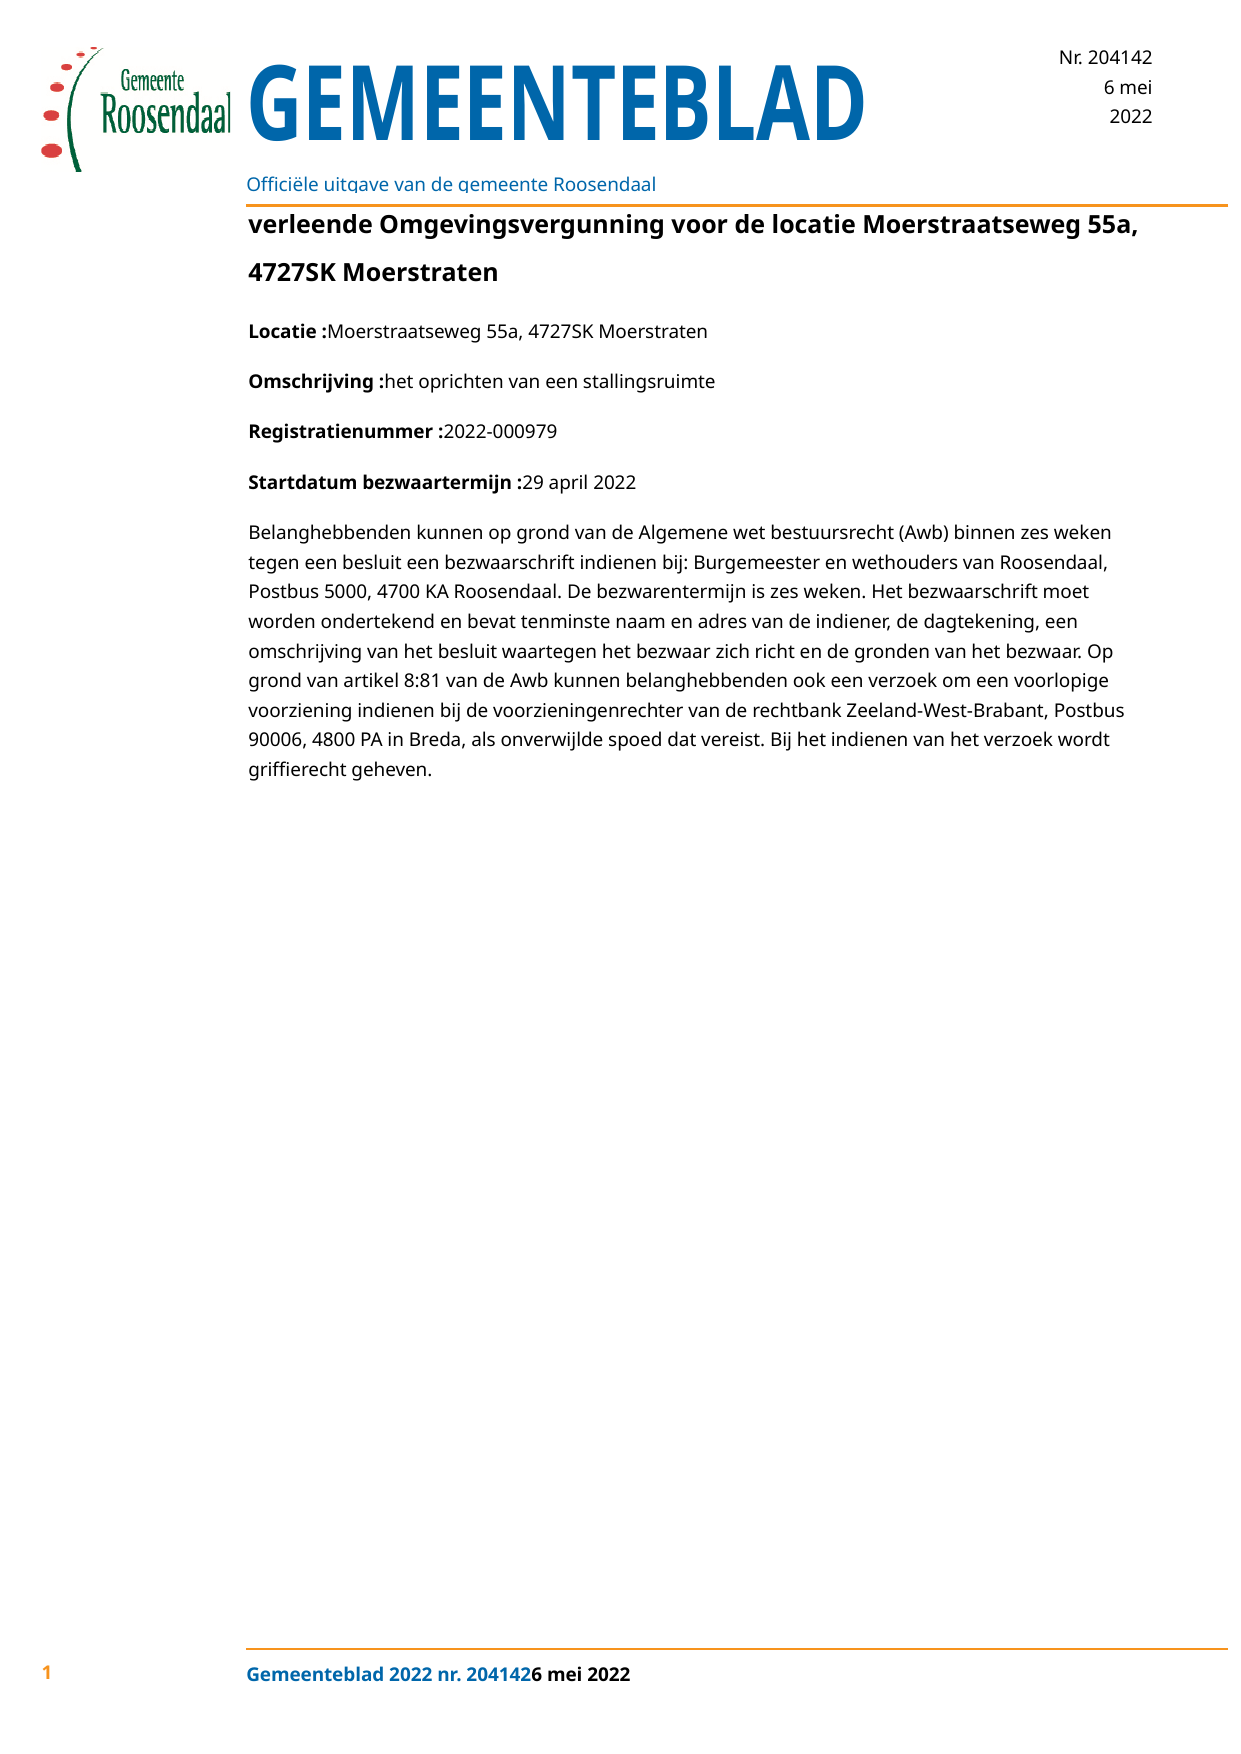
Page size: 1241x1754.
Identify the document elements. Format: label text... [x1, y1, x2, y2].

text Startdatum bezwaartermijn :29 april 2022 [248, 469, 1152, 495]
text Belanghebbenden kunnen op grond van de Algemene wet bestuursrecht (Awb) binnen zes weken tegen een besluit een bezwaarschrift indienen bij: Burgemeester en wethouders van Roosendaal, Postbus 5000, 4700 KA Roosendaal. De bezwarentermijn is zes weken. Het bezwaarschrift moet worden ondertekend en bevat tenminste naam en adres van de indiener, de dagtekening, een omschrijving van het besluit waartegen het bezwaar zich richt en de gronden van het bezwaar. Op grond van artikel 8:81 van de Awb kunnen belanghebbenden ook een verzoek om een voorlopige voorziening indienen bij de voorzieningenrechter van de rechtbank Zeeland-West-Brabant, Postbus 90006, 4800 PA in Breda, als onverwijlde spoed dat vereist. Bij het indienen van het verzoek wordt griffierecht geheven. [248, 519, 1152, 782]
text Registratienummer :2022-000979 [248, 419, 1152, 444]
text Locatie :Moerstraatseweg 55a, 4727SK Moerstraten [248, 318, 1152, 344]
text verleende Omgevingsvergunning voor de locatie Moerstraatseweg 55a, 4727SK Moerstraten [248, 207, 1152, 288]
picture [41, 47, 231, 172]
text Omschrijving :het oprichten van een stallingsruimte [248, 368, 1152, 394]
